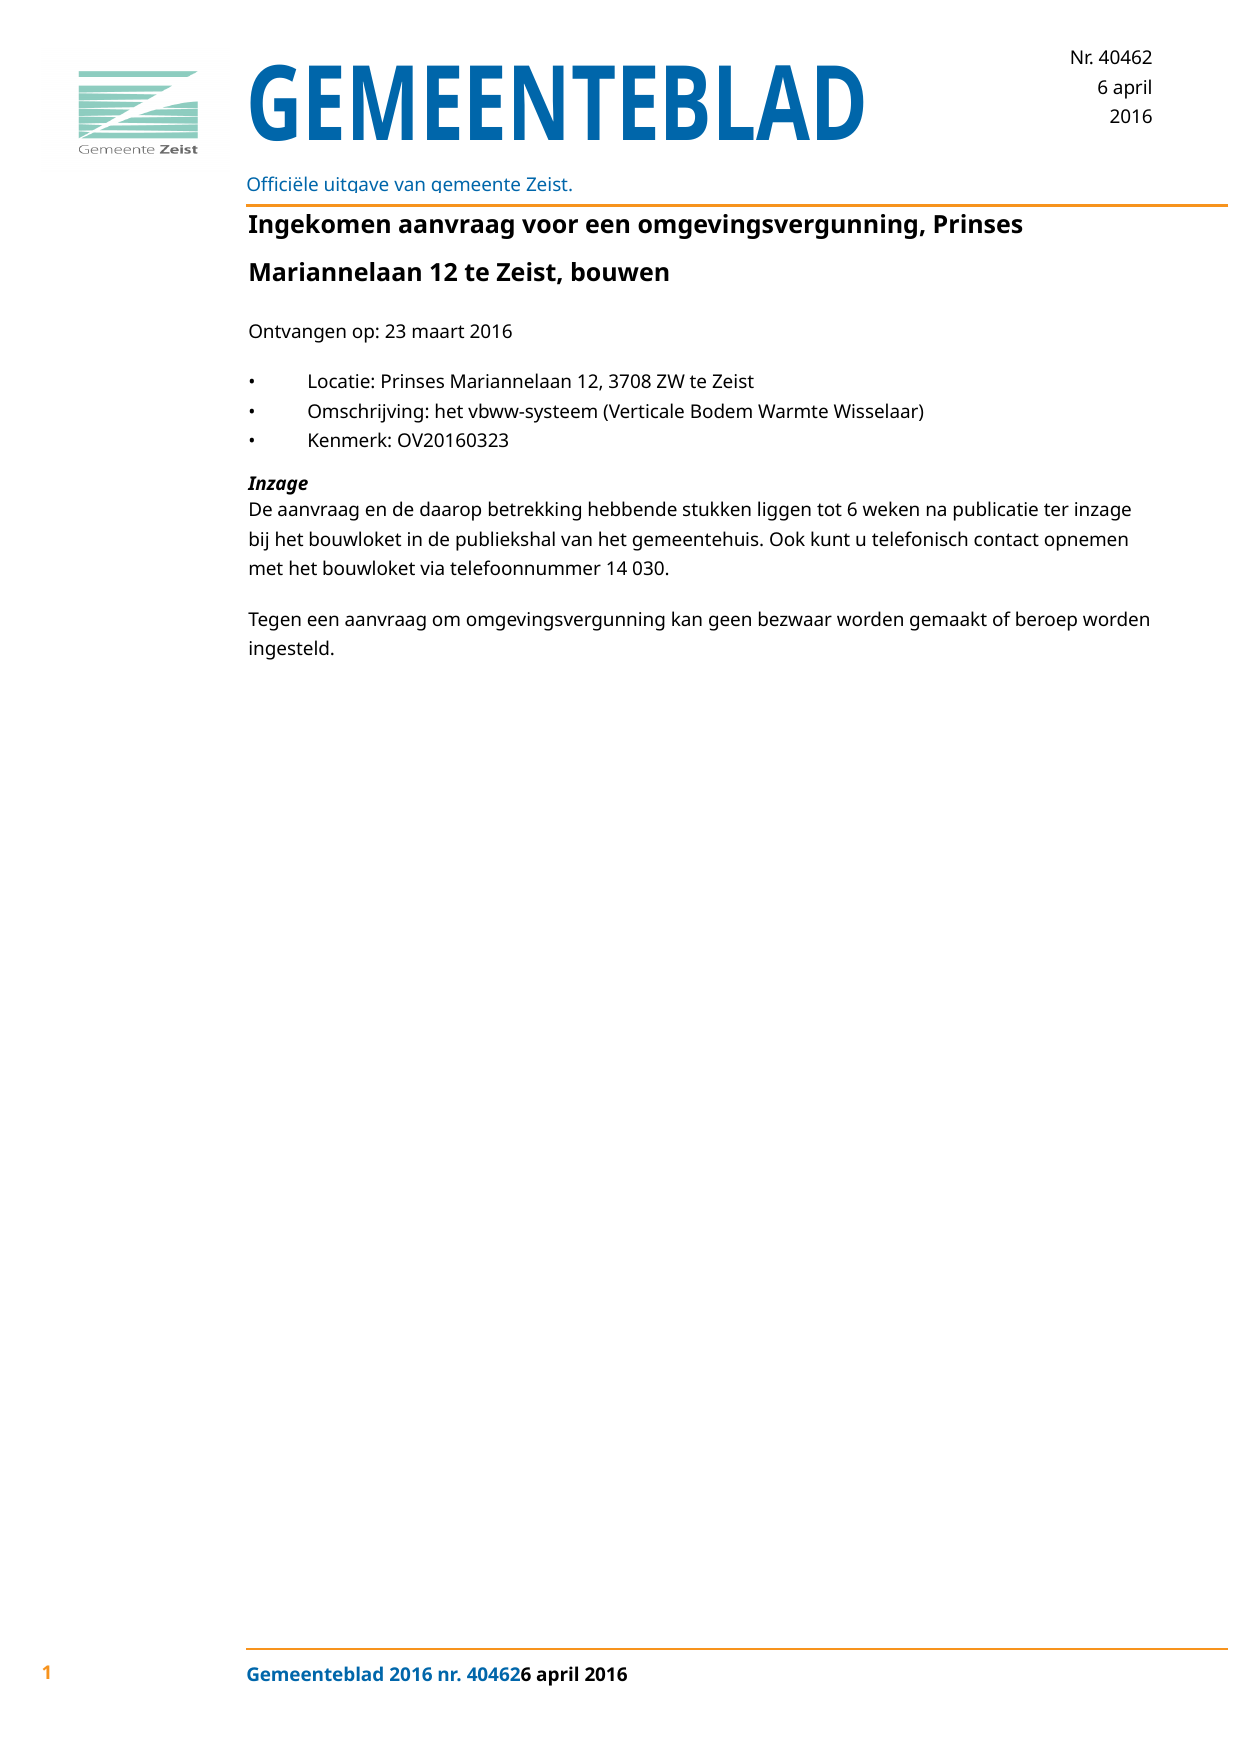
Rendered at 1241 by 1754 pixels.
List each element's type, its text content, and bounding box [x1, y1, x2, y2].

text Ingekomen aanvraag voor een omgevingsvergunning, Prinses Mariannelaan 12 te Zeist, bouwen [248, 207, 1152, 288]
text Tegen een aanvraag om omgevingsvergunning kan geen bezwaar worden gemaakt of beroep worden ingesteld. [248, 606, 1152, 661]
list Kenmerk: OV20160323 [248, 427, 1152, 453]
text Ontvangen op: 23 maart 2016 [248, 318, 1152, 344]
list Locatie: Prinses Mariannelaan 12, 3708 ZW te Zeist [248, 368, 1152, 394]
list Omschrijving: het vbww-systeem (Verticale Bodem Warmte Wisselaar) [248, 398, 1152, 424]
text Inzage [248, 471, 1152, 496]
text De aanvraag en de daarop betrekking hebbende stukken liggen tot 6 weken na publicatie ter inzage bij het bouwloket in de publiekshal van het gemeentehuis. Ook kunt u telefonisch contact opnemen met het bouwloket via telefoonnummer 14 030. [248, 496, 1152, 581]
picture [41, 47, 231, 172]
